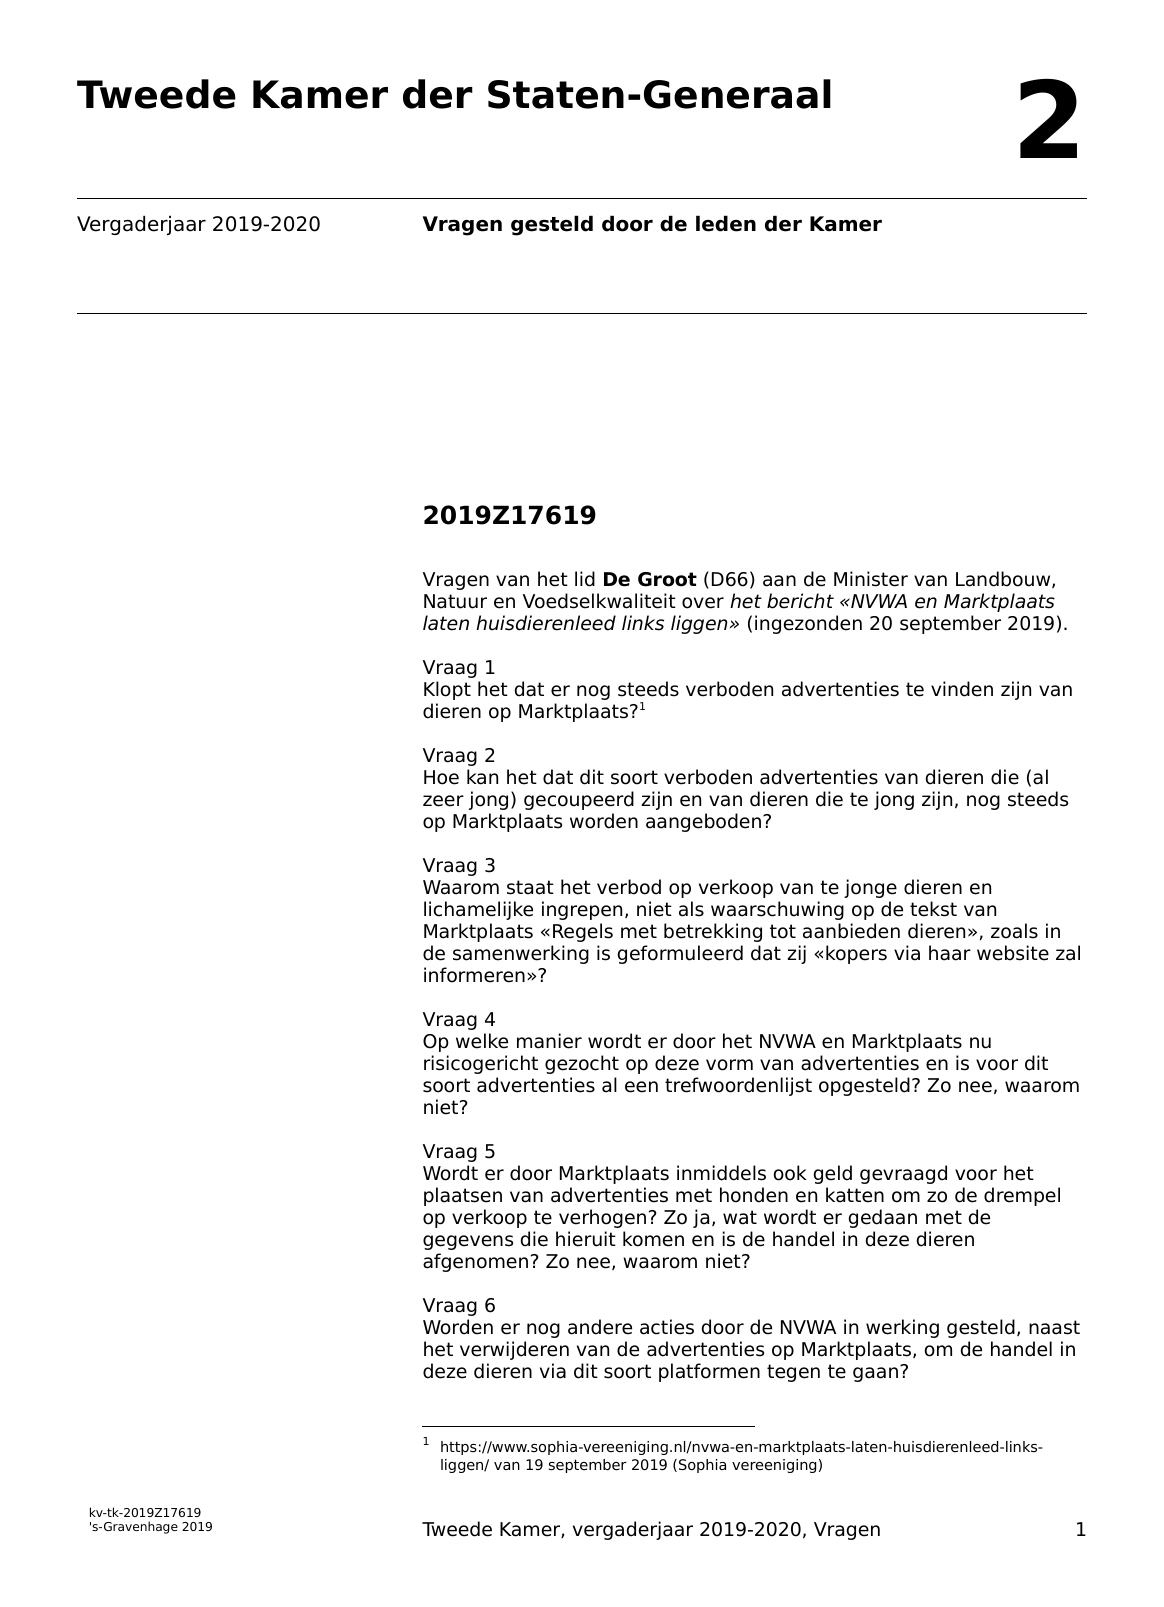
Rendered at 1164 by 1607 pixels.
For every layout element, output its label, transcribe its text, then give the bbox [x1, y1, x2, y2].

text https://www.sophia-vereeniging.nl/nvwa-en-marktplaats-laten-huisdierenleed-links-liggen/ van 19 september 2019 (Sophia vereeniging) [422, 1435, 1087, 1474]
table_cell Vragen gesteld door de leden der Kamer [422, 199, 1087, 313]
text Waarom staat het verbod op verkoop van te jonge dieren en lichamelijke ingrepen, niet als waarschuwing op de tekst van Marktplaats «Regels met betrekking tot aanbieden dieren», zoals in de samenwerking is geformuleerd dat zij «kopers via haar website zal informeren»? [422, 877, 1087, 987]
text kv-tk-2019Z17619 [88, 1506, 323, 1520]
text Vraag 6 [422, 1295, 1087, 1317]
text Vraag 3 [422, 855, 1087, 877]
text 2019Z17619 [422, 501, 1087, 531]
text Vraag 1 [422, 657, 1087, 679]
text Vraag 5 [422, 1141, 1087, 1163]
text Hoe kan het dat dit soort verboden advertenties van dieren die (al zeer jong) gecoupeerd zijn en van dieren die te jong zijn, nog steeds op Marktplaats worden aangeboden? [422, 767, 1087, 833]
text Worden er nog andere acties door de NVWA in werking gesteld, naast het verwijderen van de advertenties op Marktplaats, om de handel in deze dieren via dit soort platformen tegen te gaan? [422, 1317, 1087, 1383]
text Vragen van het lid De Groot (D66) aan de Minister van Landbouw, Natuur en Voedselkwaliteit over het bericht «NVWA en Marktplaats laten huisdierenleed links liggen» (ingezonden 20 september 2019). [422, 569, 1087, 635]
table_header Tweede Kamer der Staten-Generaal [77, 59, 886, 198]
text Wordt er door Marktplaats inmiddels ook geld gevraagd voor het plaatsen van advertenties met honden en katten om zo de drempel op verkoop te verhogen? Zo ja, wat wordt er gedaan met de gegevens die hieruit komen en is de handel in deze dieren afgenomen? Zo nee, waarom niet? [422, 1163, 1087, 1273]
text Op welke manier wordt er door het NVWA en Marktplaats nu risicogericht gezocht op deze vorm van advertenties en is voor dit soort advertenties al een trefwoordenlijst opgesteld? Zo nee, waarom niet? [422, 1031, 1087, 1119]
text Vraag 2 [422, 745, 1087, 767]
text Vraag 4 [422, 1009, 1087, 1031]
table_cell Vergaderjaar 2019-2020 [77, 199, 422, 313]
text 's-Gravenhage 2019 [88, 1520, 323, 1534]
text Klopt het dat er nog steeds verboden advertenties te vinden zijn van dieren op Marktplaats? [422, 679, 1087, 723]
table_header 2 [886, 59, 1087, 198]
